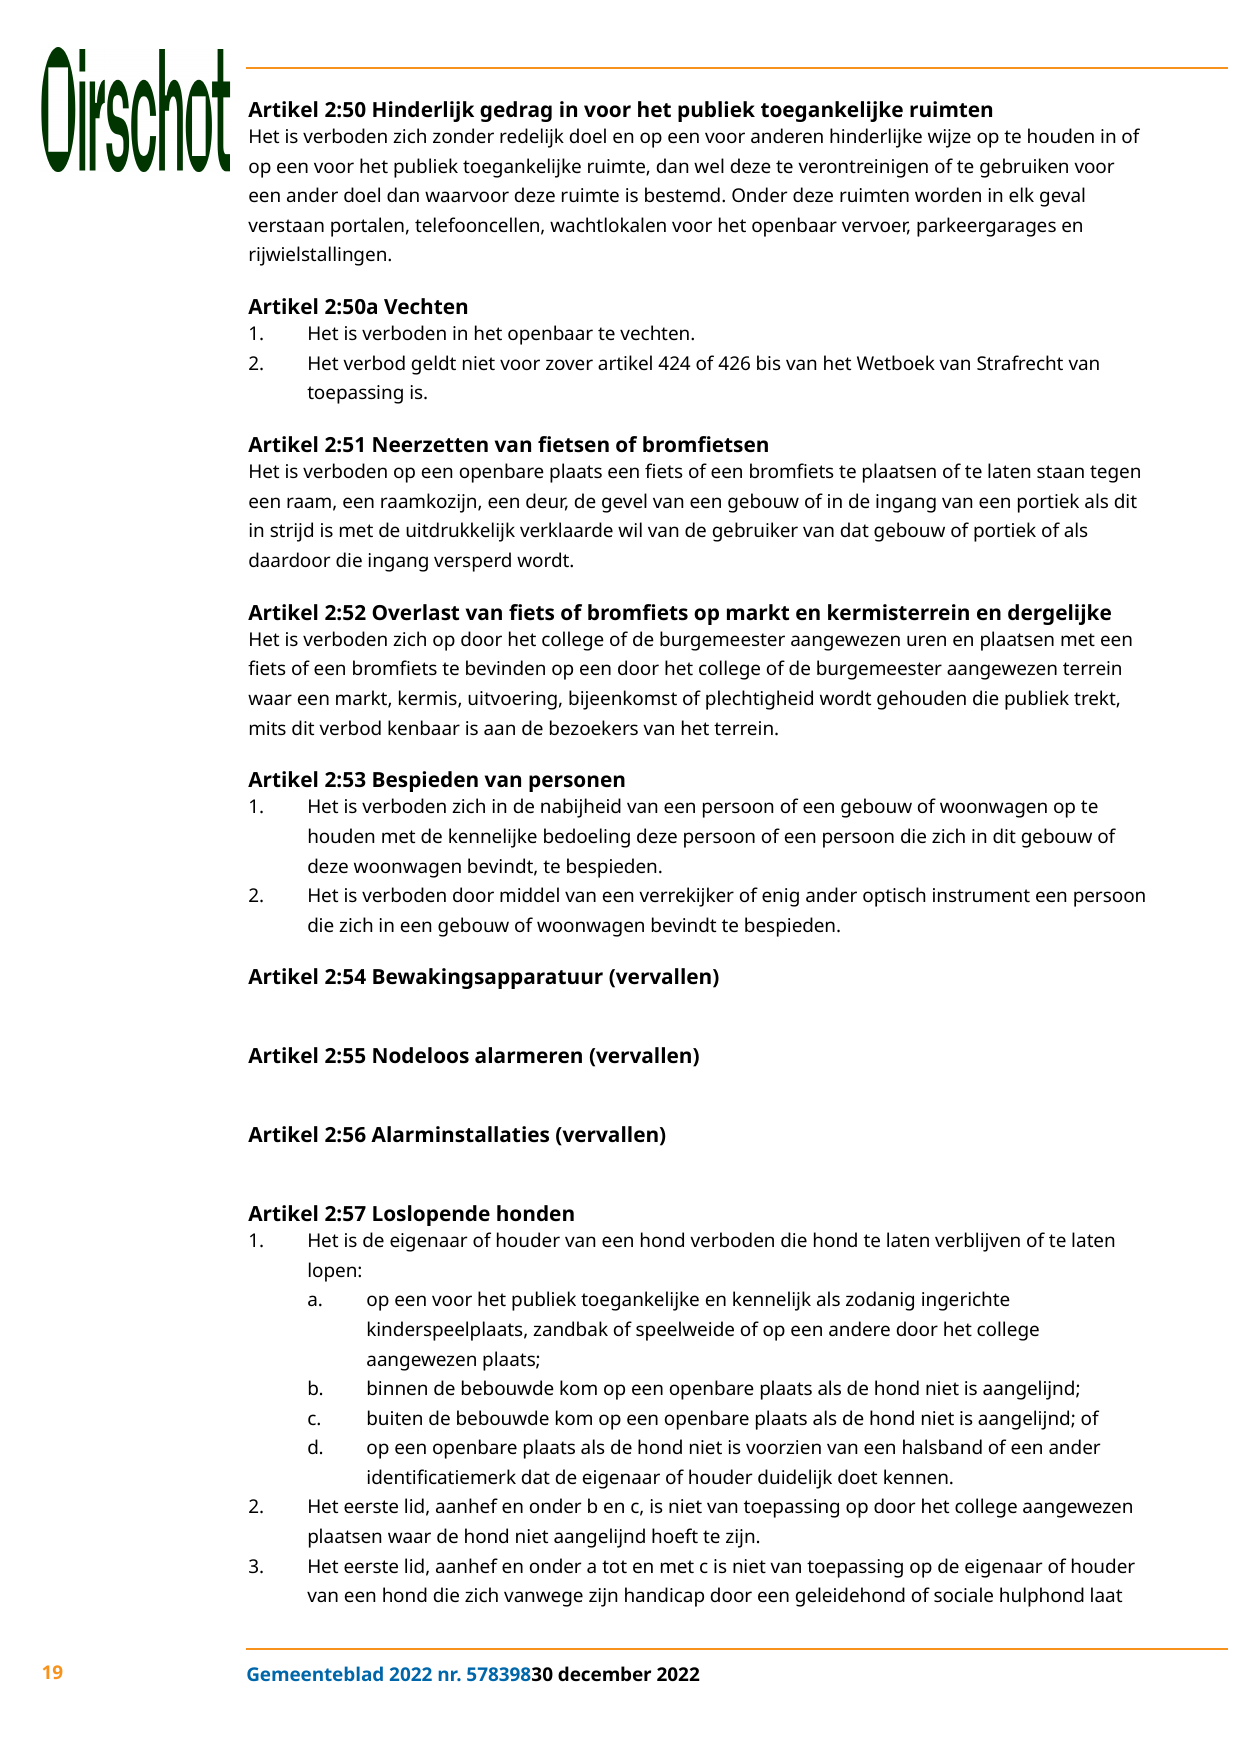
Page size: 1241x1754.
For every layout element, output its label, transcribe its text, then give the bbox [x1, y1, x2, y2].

text Artikel 2:50a Vechten [248, 292, 1152, 320]
text Het is verboden zich op door het college of de burgemeester aangewezen uren en plaatsen met een fiets of een bromfiets te bevinden op een door het college of de burgemeester aangewezen terrein waar een markt, kermis, uitvoering, bijeenkomst of plechtigheid wordt gehouden die publiek trekt, mits dit verbod kenbaar is aan de bezoekers van het terrein. [248, 626, 1152, 741]
text Artikel 2:51 Neerzetten van fietsen of bromfietsen [248, 430, 1152, 458]
list Het is verboden door middel van een verrekijker of enig ander optisch instrument een persoon die zich in een gebouw of woonwagen bevindt te bespieden. [248, 882, 1152, 938]
list Het eerste lid, aanhef en onder a tot en met c is niet van toepassing op de eigenaar of houder van een hond die zich vanwege zijn handicap door een geleidehond of sociale hulphond laat [248, 1553, 1152, 1608]
text Artikel 2:53 Bespieden van personen [248, 765, 1152, 794]
text Artikel 2:54 Bewakingsapparatuur (vervallen) [248, 962, 1152, 991]
list op een openbare plaats als de hond niet is voorzien van een halsband of een ander identificatiemerk dat de eigenaar of houder duidelijk doet kennen. [307, 1434, 1152, 1490]
list Het eerste lid, aanhef en onder b en c, is niet van toepassing op door het college aangewezen plaatsen waar de hond niet aangelijnd hoeft te zijn. [248, 1494, 1152, 1549]
list Het is verboden in het openbaar te vechten. [248, 320, 1152, 346]
list Het is de eigenaar of houder van een hond verboden die hond te laten verblijven of te laten lopen: [248, 1227, 1152, 1283]
text Artikel 2:50 Hinderlijk gedrag in voor het publiek toegankelijke ruimten [248, 95, 1152, 123]
list op een voor het publiek toegankelijke en kennelijk als zodanig ingerichte kinderspeelplaats, zandbak of speelweide of op een andere door het college aangewezen plaats; [307, 1287, 1152, 1371]
text Het is verboden zich zonder redelijk doel en op een voor anderen hinderlijke wijze op te houden in of op een voor het publiek toegankelijke ruimte, dan wel deze te verontreinigen of te gebruiken voor een ander doel dan waarvoor deze ruimte is bestemd. Onder deze ruimten worden in elk geval verstaan portalen, telefooncellen, wachtlokalen voor het openbaar vervoer, parkeergarages en rijwielstallingen. [248, 123, 1152, 267]
text Artikel 2:57 Loslopende honden [248, 1199, 1152, 1227]
list Het verbod geldt niet voor zover artikel 424 of 426 bis van het Wetboek van Strafrecht van toepassing is. [248, 350, 1152, 405]
text Artikel 2:55 Nodeloos alarmeren (vervallen) [248, 1041, 1152, 1070]
list buiten de bebouwde kom op een openbare plaats als de hond niet is aangelijnd; of [307, 1405, 1152, 1431]
text Artikel 2:56 Alarminstallaties (vervallen) [248, 1120, 1152, 1148]
list binnen de bebouwde kom op een openbare plaats als de hond niet is aangelijnd; [307, 1375, 1152, 1401]
text Artikel 2:52 Overlast van fiets of bromfiets op markt en kermisterrein en dergelijke [248, 598, 1152, 626]
list Het is verboden zich in de nabijheid van een persoon of een gebouw of woonwagen op te houden met de kennelijke bedoeling deze persoon of een persoon die zich in dit gebouw of deze woonwagen bevindt, te bespieden. [248, 794, 1152, 878]
text Het is verboden op een openbare plaats een fiets of een bromfiets te plaatsen of te laten staan tegen een raam, een raamkozijn, een deur, de gevel van een gebouw of in de ingang van een portiek als dit in strijd is met de uitdrukkelijk verklaarde wil van de gebruiker van dat gebouw of portiek of als daardoor die ingang versperd wordt. [248, 458, 1152, 573]
picture [41, 47, 231, 172]
